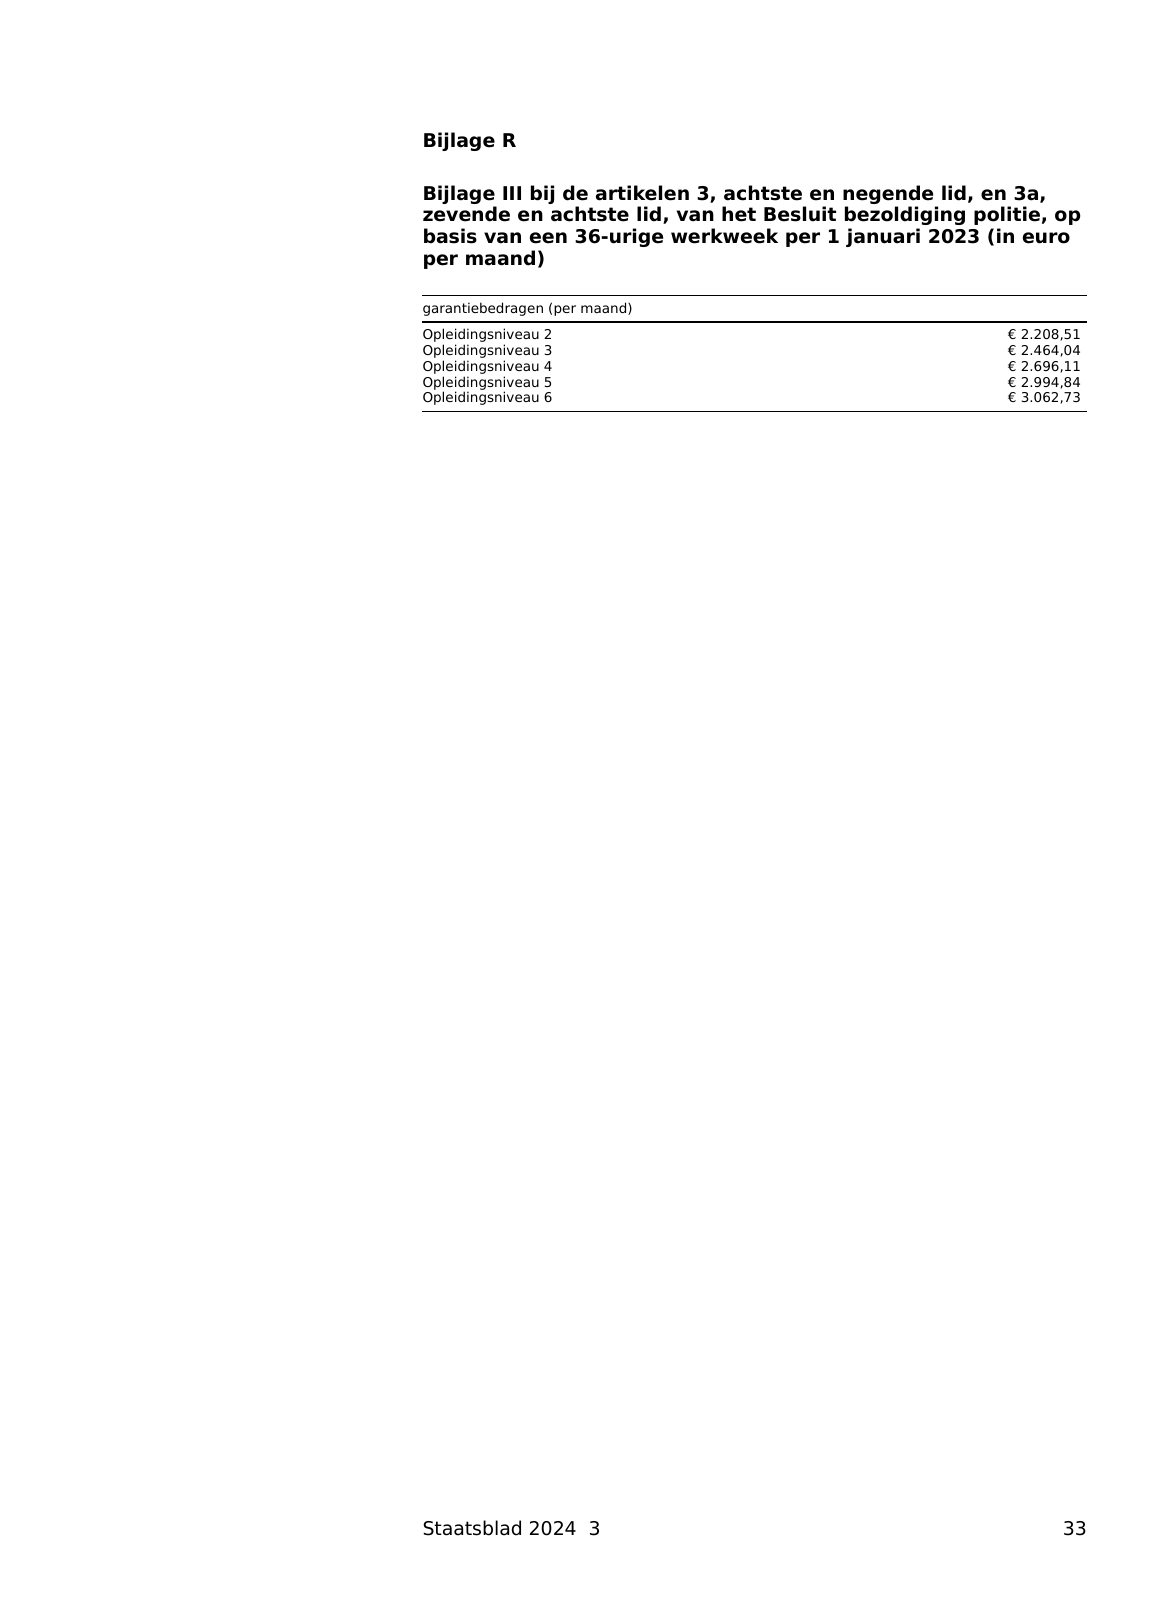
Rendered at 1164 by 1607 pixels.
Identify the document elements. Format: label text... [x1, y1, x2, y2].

table_cell Opleidingsniveau 4 [422, 359, 923, 374]
subtitle Bijlage R [422, 130, 1087, 152]
table_cell Opleidingsniveau 6 [422, 390, 923, 411]
table_cell Opleidingsniveau 5 [422, 374, 923, 390]
table_cell € 2.994,84 [923, 374, 1087, 390]
table_cell Opleidingsniveau 3 [422, 343, 923, 359]
table_cell € 2.464,04 [923, 343, 1087, 359]
table_cell € 2.696,11 [923, 359, 1087, 374]
table_header garantiebedragen (per maand) [422, 296, 923, 321]
table_cell € 3.062,73 [923, 390, 1087, 411]
table_cell Opleidingsniveau 2 [422, 323, 923, 343]
table_header [923, 296, 1087, 321]
subtitle Bijlage III bij de artikelen 3, achtste en negende lid, en 3a, zevende en achtste lid, van het Besluit bezoldiging politie, op basis van een 36-urige werkweek per 1 januari 2023 (in euro per maand) [422, 182, 1087, 270]
table_cell € 2.208,51 [923, 323, 1087, 343]
